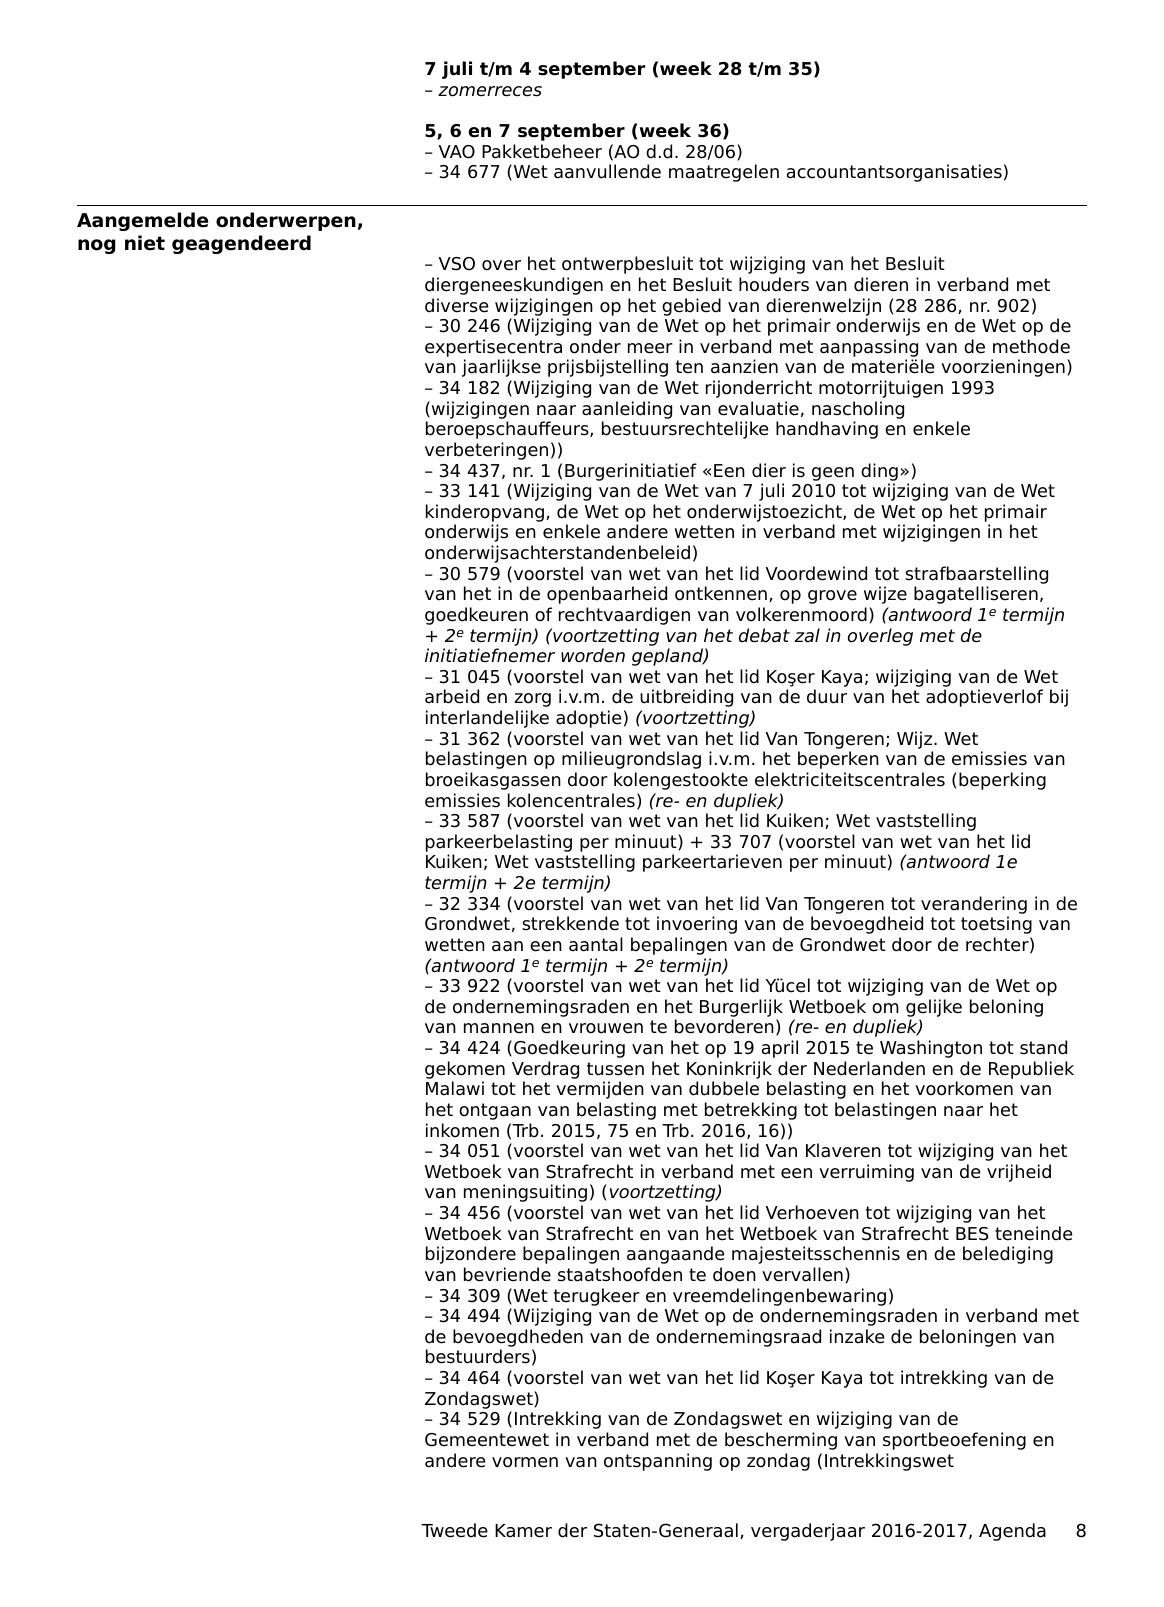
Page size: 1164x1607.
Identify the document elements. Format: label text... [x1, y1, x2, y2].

table_cell [401, 1038, 418, 1141]
table_cell – 34 051 (voorstel van wet van het lid Van Klaveren tot wijziging van het Wetboek van Strafrecht in verband met een verruiming van de vrijheid van meningsuiting) (voortzetting) [418, 1141, 1087, 1203]
table_cell [401, 378, 418, 461]
table_cell – 30 246 (Wijziging van de Wet op het primair onderwijs en de Wet op de expertisecentra onder meer in verband met aanpassing van de methode van jaarlijkse prijsbijstelling ten aanzien van de materiële voorzieningen) [418, 316, 1087, 378]
table_cell – 31 362 (voorstel van wet van het lid Van Tongeren; Wijz. Wet belastingen op milieugrondslag i.v.m. het beperken van de emissies van broeikasgassen door kolengestookte elektriciteitscentrales (beperking emissies kolencentrales) (re- en dupliek) [418, 729, 1087, 811]
table_cell – VSO over het ontwerpbesluit tot wijziging van het Besluit diergeneeskundigen en het Besluit houders van dieren in verband met diverse wijzigingen op het gebied van dierenwelzijn (28 286, nr. 902) [418, 254, 1087, 316]
table_cell [77, 100, 401, 121]
table_header Aangemelde onderwerpen, nog niet geagendeerd [77, 206, 401, 254]
table_cell [77, 729, 401, 811]
table_cell [401, 1368, 418, 1409]
table_header [418, 206, 1087, 254]
table_cell [401, 316, 418, 378]
table_cell [401, 1409, 418, 1471]
table_cell – 33 141 (Wijziging van de Wet van 7 juli 2010 tot wijziging van de Wet kinderopvang, de Wet op het onderwijstoezicht, de Wet op het primair onderwijs en enkele andere wetten in verband met wijzigingen in het onderwijsachterstandenbeleid) [418, 481, 1087, 564]
table_cell [401, 976, 418, 1038]
table_cell [77, 564, 401, 667]
table_cell – 34 309 (Wet terugkeer en vreemdelingenbewaring) [418, 1286, 1087, 1306]
table_cell [401, 1203, 418, 1286]
table_cell [401, 564, 418, 667]
table_cell [77, 254, 401, 316]
table_cell [401, 667, 418, 729]
table_cell [401, 811, 418, 894]
table_cell [418, 100, 1087, 121]
table_cell [401, 254, 418, 316]
table_cell [77, 1141, 401, 1203]
table_cell [401, 80, 418, 100]
table_cell [77, 121, 401, 142]
table_cell 7 juli t/m 4 september (week 28 t/m 35) [418, 59, 1087, 80]
table_cell [401, 1286, 418, 1306]
table_cell [77, 162, 401, 183]
table_cell [401, 142, 418, 162]
table_cell [77, 1038, 401, 1141]
table_cell [77, 461, 401, 481]
table_cell – 32 334 (voorstel van wet van het lid Van Tongeren tot verandering in de Grondwet, strekkende tot invoering van de bevoegdheid tot toetsing van wetten aan een aantal bepalingen van de Grondwet door de rechter) (antwoord 1e termijn + 2e termijn) [418, 894, 1087, 976]
table_cell – 30 579 (voorstel van wet van het lid Voordewind tot strafbaarstelling van het in de openbaarheid ontkennen, op grove wijze bagatelliseren, goedkeuren of rechtvaardigen van volkerenmoord) (antwoord 1e termijn + 2e termijn) (voortzetting van het debat zal in overleg met de initiatiefnemer worden gepland) [418, 564, 1087, 667]
table_cell [77, 80, 401, 100]
table_header [401, 206, 418, 254]
table_cell 5, 6 en 7 september (week 36) [418, 121, 1087, 142]
table_cell [77, 894, 401, 976]
table_cell – 33 922 (voorstel van wet van het lid Yücel tot wijziging van de Wet op de ondernemingsraden en het Burgerlijk Wetboek om gelijke beloning van mannen en vrouwen te bevorderen) (re- en dupliek) [418, 976, 1087, 1038]
table_cell [401, 59, 418, 80]
table_cell – 33 587 (voorstel van wet van het lid Kuiken; Wet vaststelling parkeerbelasting per minuut) + 33 707 (voorstel van wet van het lid Kuiken; Wet vaststelling parkeertarieven per minuut) (antwoord 1e termijn + 2e termijn) [418, 811, 1087, 894]
table_cell [77, 811, 401, 894]
table_cell [77, 667, 401, 729]
table_cell – 34 494 (Wijziging van de Wet op de ondernemingsraden in verband met de bevoegdheden van de ondernemingsraad inzake de beloningen van bestuurders) [418, 1306, 1087, 1368]
table_cell [401, 481, 418, 564]
table_cell – 34 424 (Goedkeuring van het op 19 april 2015 te Washington tot stand gekomen Verdrag tussen het Koninkrijk der Nederlanden en de Republiek Malawi tot het vermijden van dubbele belasting en het voorkomen van het ontgaan van belasting met betrekking tot belastingen naar het inkomen (Trb. 2015, 75 en Trb. 2016, 16)) [418, 1038, 1087, 1141]
table_cell – 34 464 (voorstel van wet van het lid Koşer Kaya tot intrekking van de Zondagswet) [418, 1368, 1087, 1409]
table_cell – 34 182 (Wijziging van de Wet rijonderricht motorrijtuigen 1993 (wijzigingen naar aanleiding van evaluatie, nascholing beroepschauffeurs, bestuursrechtelijke handhaving en enkele verbeteringen)) [418, 378, 1087, 461]
table_cell [401, 162, 418, 183]
table_cell [77, 378, 401, 461]
table_cell [77, 1409, 401, 1471]
table_cell [77, 976, 401, 1038]
table_cell [401, 1306, 418, 1368]
table_cell [401, 121, 418, 142]
table_cell – 31 045 (voorstel van wet van het lid Koşer Kaya; wijziging van de Wet arbeid en zorg i.v.m. de uitbreiding van de duur van het adoptieverlof bij interlandelijke adoptie) (voortzetting) [418, 667, 1087, 729]
table_cell [401, 729, 418, 811]
table_cell – 34 456 (voorstel van wet van het lid Verhoeven tot wijziging van het Wetboek van Strafrecht en van het Wetboek van Strafrecht BES teneinde bijzondere bepalingen aangaande majesteitsschennis en de belediging van bevriende staatshoofden te doen vervallen) [418, 1203, 1087, 1286]
table_cell [77, 481, 401, 564]
table_cell [77, 142, 401, 162]
table_cell [77, 316, 401, 378]
table_cell [401, 894, 418, 976]
table_cell [401, 1141, 418, 1203]
table_cell – 34 677 (Wet aanvullende maatregelen accountantsorganisaties) [418, 162, 1087, 183]
table_cell – 34 529 (Intrekking van de Zondagswet en wijziging van de Gemeentewet in verband met de bescherming van sportbeoefening en andere vormen van ontspanning op zondag (Intrekkingswet [418, 1409, 1087, 1471]
table_cell [401, 461, 418, 481]
table_cell [77, 1306, 401, 1368]
table_cell [77, 59, 401, 80]
table_cell – 34 437, nr. 1 (Burgerinitiatief «Een dier is geen ding») [418, 461, 1087, 481]
table_cell – VAO Pakketbeheer (AO d.d. 28/06) [418, 142, 1087, 162]
table_cell [77, 1286, 401, 1306]
table_cell [77, 1203, 401, 1286]
table_cell [401, 100, 418, 121]
table_cell [77, 1368, 401, 1409]
table_cell – zomerreces [418, 80, 1087, 100]
